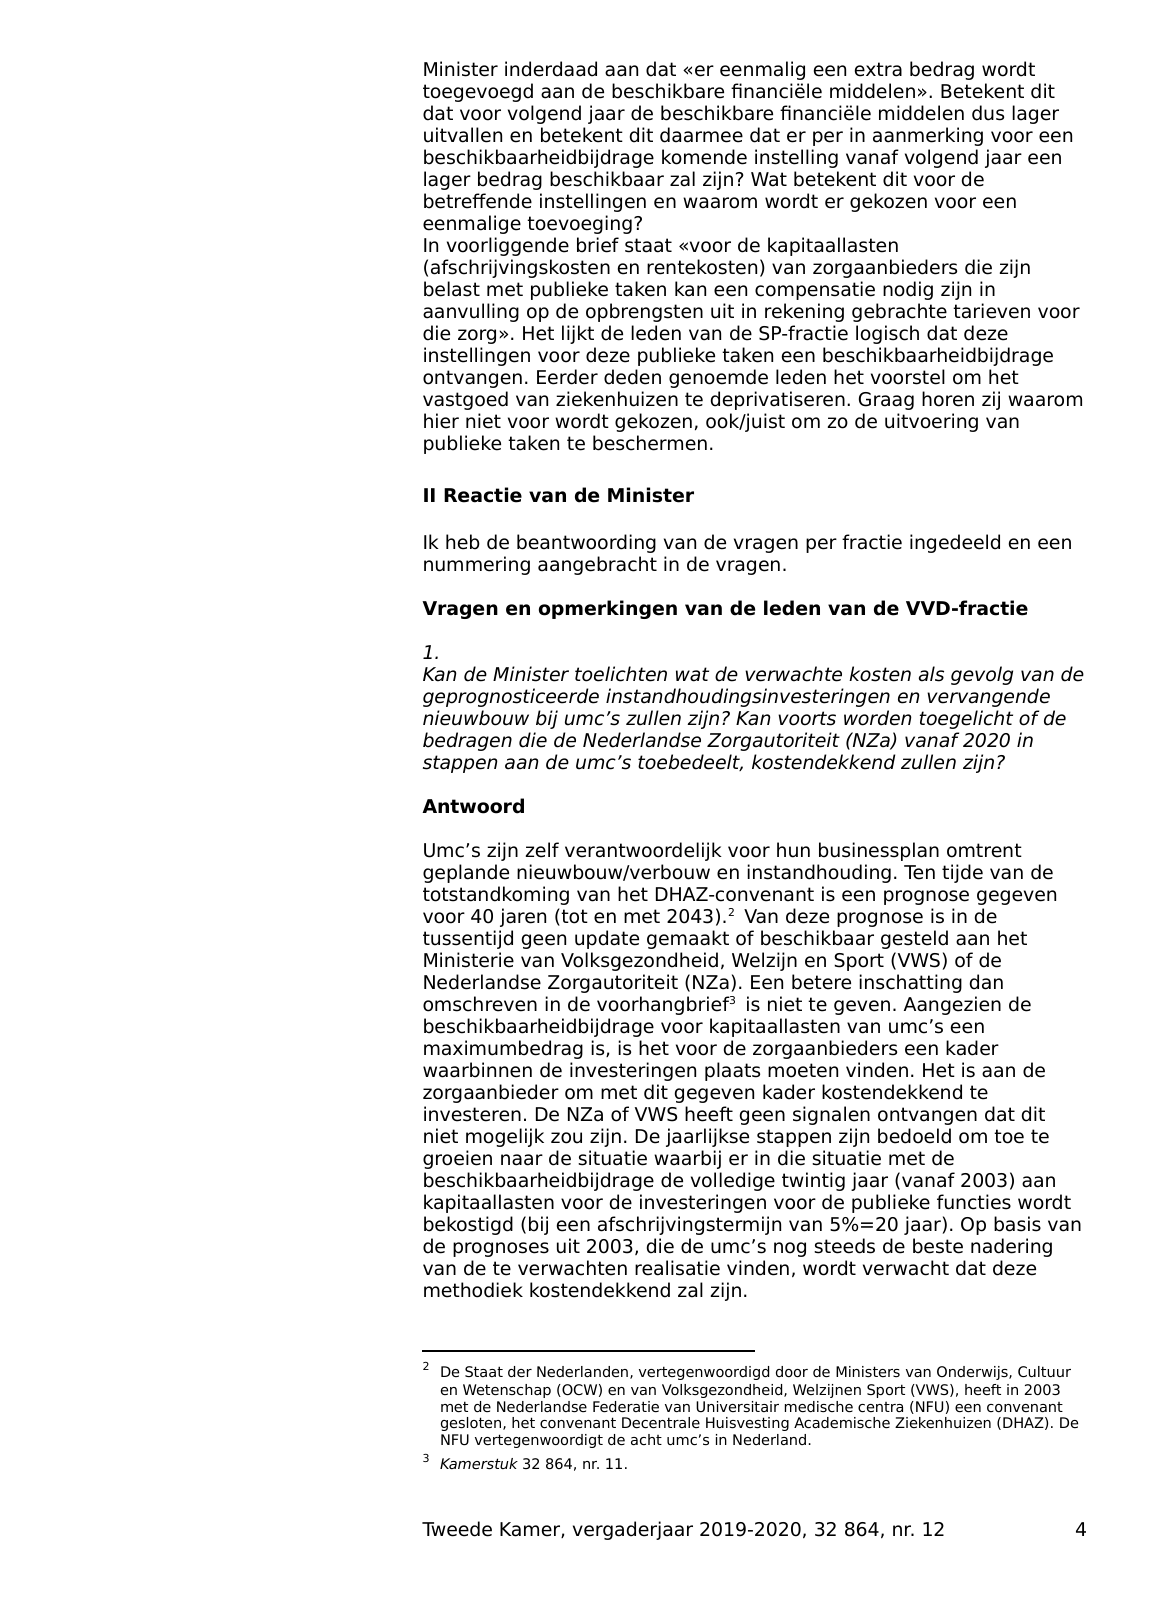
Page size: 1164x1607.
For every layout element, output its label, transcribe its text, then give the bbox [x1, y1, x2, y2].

subtitle II Reactie van de Minister [422, 485, 1087, 507]
text Umc’s zijn zelf verantwoordelijk voor hun businessplan omtrent geplande nieuwbouw/verbouw en instandhouding. Ten tijde van de totstandkoming van het DHAZ-convenant is een prognose gegeven voor 40 jaren (tot en met 2043). Van deze prognose is in de tussentijd geen update gemaakt of beschikbaar gesteld aan het Ministerie van Volksgezondheid, Welzijn en Sport (VWS) of de Nederlandse Zorgautoriteit (NZa). Een betere inschatting dan omschreven in de voorhangbrief is niet te geven. Aangezien de beschikbaarheidbijdrage voor kapitaallasten van umc’s een maximumbedrag is, is het voor de zorgaanbieders een kader waarbinnen de investeringen plaats moeten vinden. Het is aan de zorgaanbieder om met dit gegeven kader kostendekkend te investeren. De NZa of VWS heeft geen signalen ontvangen dat dit niet mogelijk zou zijn. De jaarlijkse stappen zijn bedoeld om toe te groeien naar de situatie waarbij er in die situatie met de beschikbaarheidbijdrage de volledige twintig jaar (vanaf 2003) aan kapitaallasten voor de investeringen voor de publieke functies wordt bekostigd (bij een afschrijvingstermijn van 5%=20 jaar). Op basis van de prognoses uit 2003, die de umc’s nog steeds de beste nadering van de te verwachten realisatie vinden, wordt verwacht dat deze methodiek kostendekkend zal zijn. [422, 840, 1087, 1302]
text Ik heb de beantwoording van de vragen per fractie ingedeeld en een nummering aangebracht in de vragen. [422, 532, 1087, 576]
text In voorliggende brief staat «voor de kapitaallasten (afschrijvingskosten en rentekosten) van zorgaanbieders die zijn belast met publieke taken kan een compensatie nodig zijn in aanvulling op de opbrengsten uit in rekening gebrachte tarieven voor die zorg». Het lijkt de leden van de SP-fractie logisch dat deze instellingen voor deze publieke taken een beschikbaarheidbijdrage ontvangen. Eerder deden genoemde leden het voorstel om het vastgoed van ziekenhuizen te deprivatiseren. Graag horen zij waarom hier niet voor wordt gekozen, ook/juist om zo de uitvoering van publieke taken te beschermen. [422, 235, 1087, 455]
text De Staat der Nederlanden, vertegenwoordigd door de Ministers van Onderwijs, Cultuur en Wetenschap (OCW) en van Volksgezondheid, Welzijnen Sport (VWS), heeft in 2003 met de Nederlandse Federatie van Universitair medische centra (NFU) een convenant gesloten, het convenant Decentrale Huisvesting Academische Ziekenhuizen (DHAZ). De NFU vertegenwoordigt de acht umc’s in Nederland. [422, 1360, 1087, 1449]
text Minister inderdaad aan dat «er eenmalig een extra bedrag wordt toegevoegd aan de beschikbare financiële middelen». Betekent dit dat voor volgend jaar de beschikbare financiële middelen dus lager uitvallen en betekent dit daarmee dat er per in aanmerking voor een beschikbaarheidbijdrage komende instelling vanaf volgend jaar een lager bedrag beschikbaar zal zijn? Wat betekent dit voor de betreffende instellingen en waarom wordt er gekozen voor een eenmalige toevoeging? [422, 59, 1087, 235]
text 1. [422, 642, 1087, 664]
text Kan de Minister toelichten wat de verwachte kosten als gevolg van de geprognosticeerde instandhoudingsinvesteringen en vervangende nieuwbouw bij umc’s zullen zijn? Kan voorts worden toegelicht of de bedragen die de Nederlandse Zorgautoriteit (NZa) vanaf 2020 in stappen aan de umc’s toebedeelt, kostendekkend zullen zijn? [422, 664, 1087, 774]
text Kamerstuk 32 864, nr. 11. [422, 1452, 1087, 1474]
subtitle Antwoord [422, 796, 1087, 818]
subtitle Vragen en opmerkingen van de leden van de VVD-fractie [422, 598, 1087, 620]
